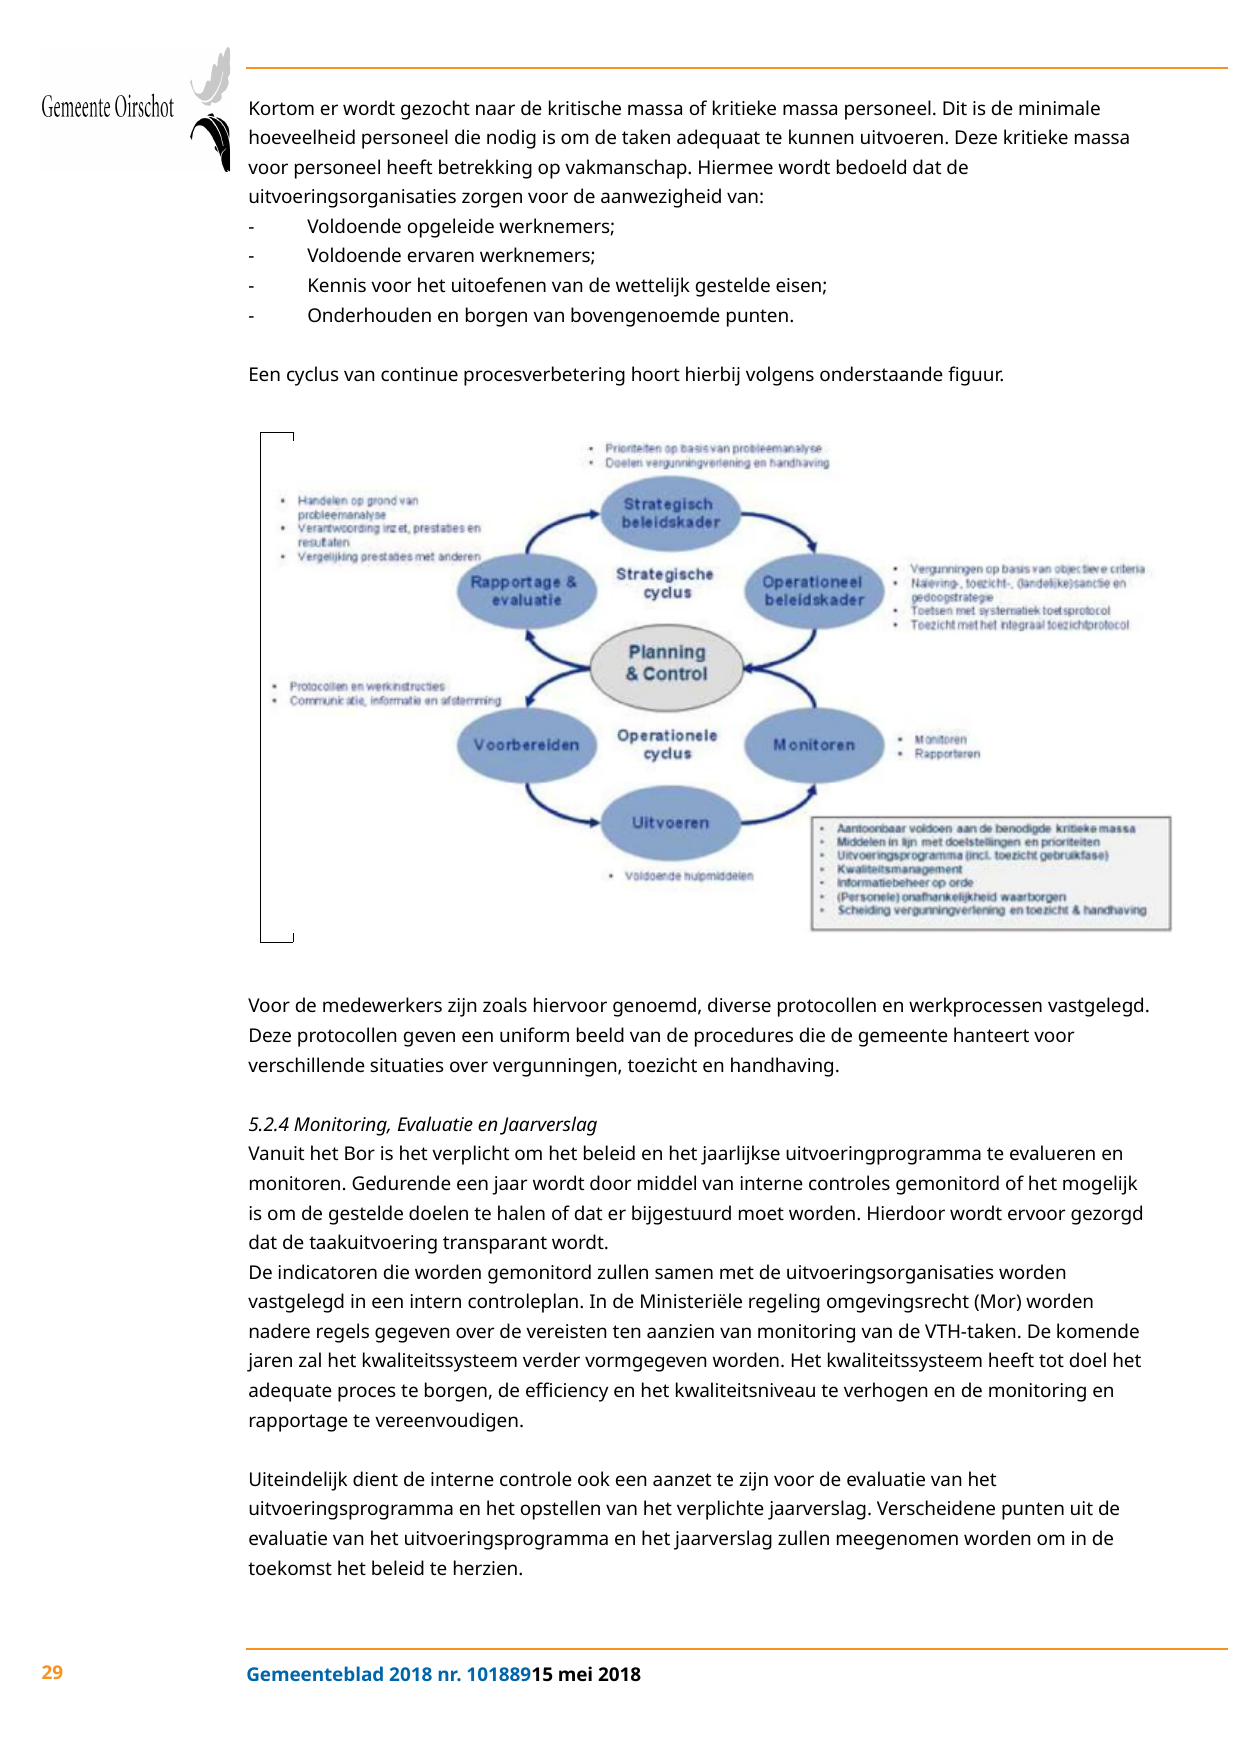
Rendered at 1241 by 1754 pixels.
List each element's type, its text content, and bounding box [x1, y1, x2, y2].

list Voldoende opgeleide werknemers; [248, 213, 1152, 239]
text De indicatoren die worden gemonitord zullen samen met de uitvoeringsorganisaties worden vastgelegd in een intern controleplan. In de Ministeriële regeling omgevingsrecht (Mor) worden nadere regels gegeven over de vereisten ten aanzien van monitoring van de VTH-taken. De komende jaren zal het kwaliteitssysteem verder vormgegeven worden. Het kwaliteitssysteem heeft tot doel het adequate proces te borgen, de efficiency en het kwaliteitsniveau te verhogen en de monitoring en rapportage te vereenvoudigen. [248, 1259, 1152, 1433]
list Kennis voor het uitoefenen van de wettelijk gestelde eisen; [248, 272, 1152, 298]
list Voldoende ervaren werknemers; [248, 243, 1152, 268]
text Vanuit het Bor is het verplicht om het beleid en het jaarlijkse uitvoeringprogramma te evalueren en monitoren. Gedurende een jaar wordt door middel van interne controles gemonitord of het mogelijk is om de gestelde doelen te halen of dat er bijgestuurd moet worden. Hierdoor wordt ervoor gezorgd dat de taakuitvoering transparant wordt. [248, 1141, 1152, 1255]
text Voor de medewerkers zijn zoals hiervoor genoemd, diverse protocollen en werkprocessen vastgelegd. Deze protocollen geven een uniform beeld van de procedures die de gemeente hanteert voor verschillende situaties over vergunningen, toezicht en handhaving. [248, 993, 1152, 1078]
text 5.2.4 Monitoring, Evaluatie en Jaarverslag [248, 1111, 1152, 1137]
text Uiteindelijk dient de interne controle ook een aanzet te zijn voor de evaluatie van het uitvoeringsprogramma en het opstellen van het verplichte jaarverslag. Verscheidene punten uit de evaluatie van het uitvoeringsprogramma en het jaarverslag zullen meegenomen worden om in de toekomst het beleid te herzien. [248, 1466, 1152, 1581]
text Een cyclus van continue procesverbetering hoort hierbij volgens onderstaande figuur. [248, 361, 1152, 387]
text Kortom er wordt gezocht naar de kritische massa of kritieke massa personeel. Dit is de minimale hoeveelheid personeel die nodig is om de taken adequaat te kunnen uitvoeren. Deze kritieke massa voor personeel heeft betrekking op vakmanschap. Hiermee wordt bedoeld dat de uitvoeringsorganisaties zorgen voor de aanwezigheid van: [248, 95, 1152, 209]
list Onderhouden en borgen van bovengenoemde punten. [248, 302, 1152, 328]
picture [268, 441, 1173, 933]
picture [41, 47, 231, 172]
